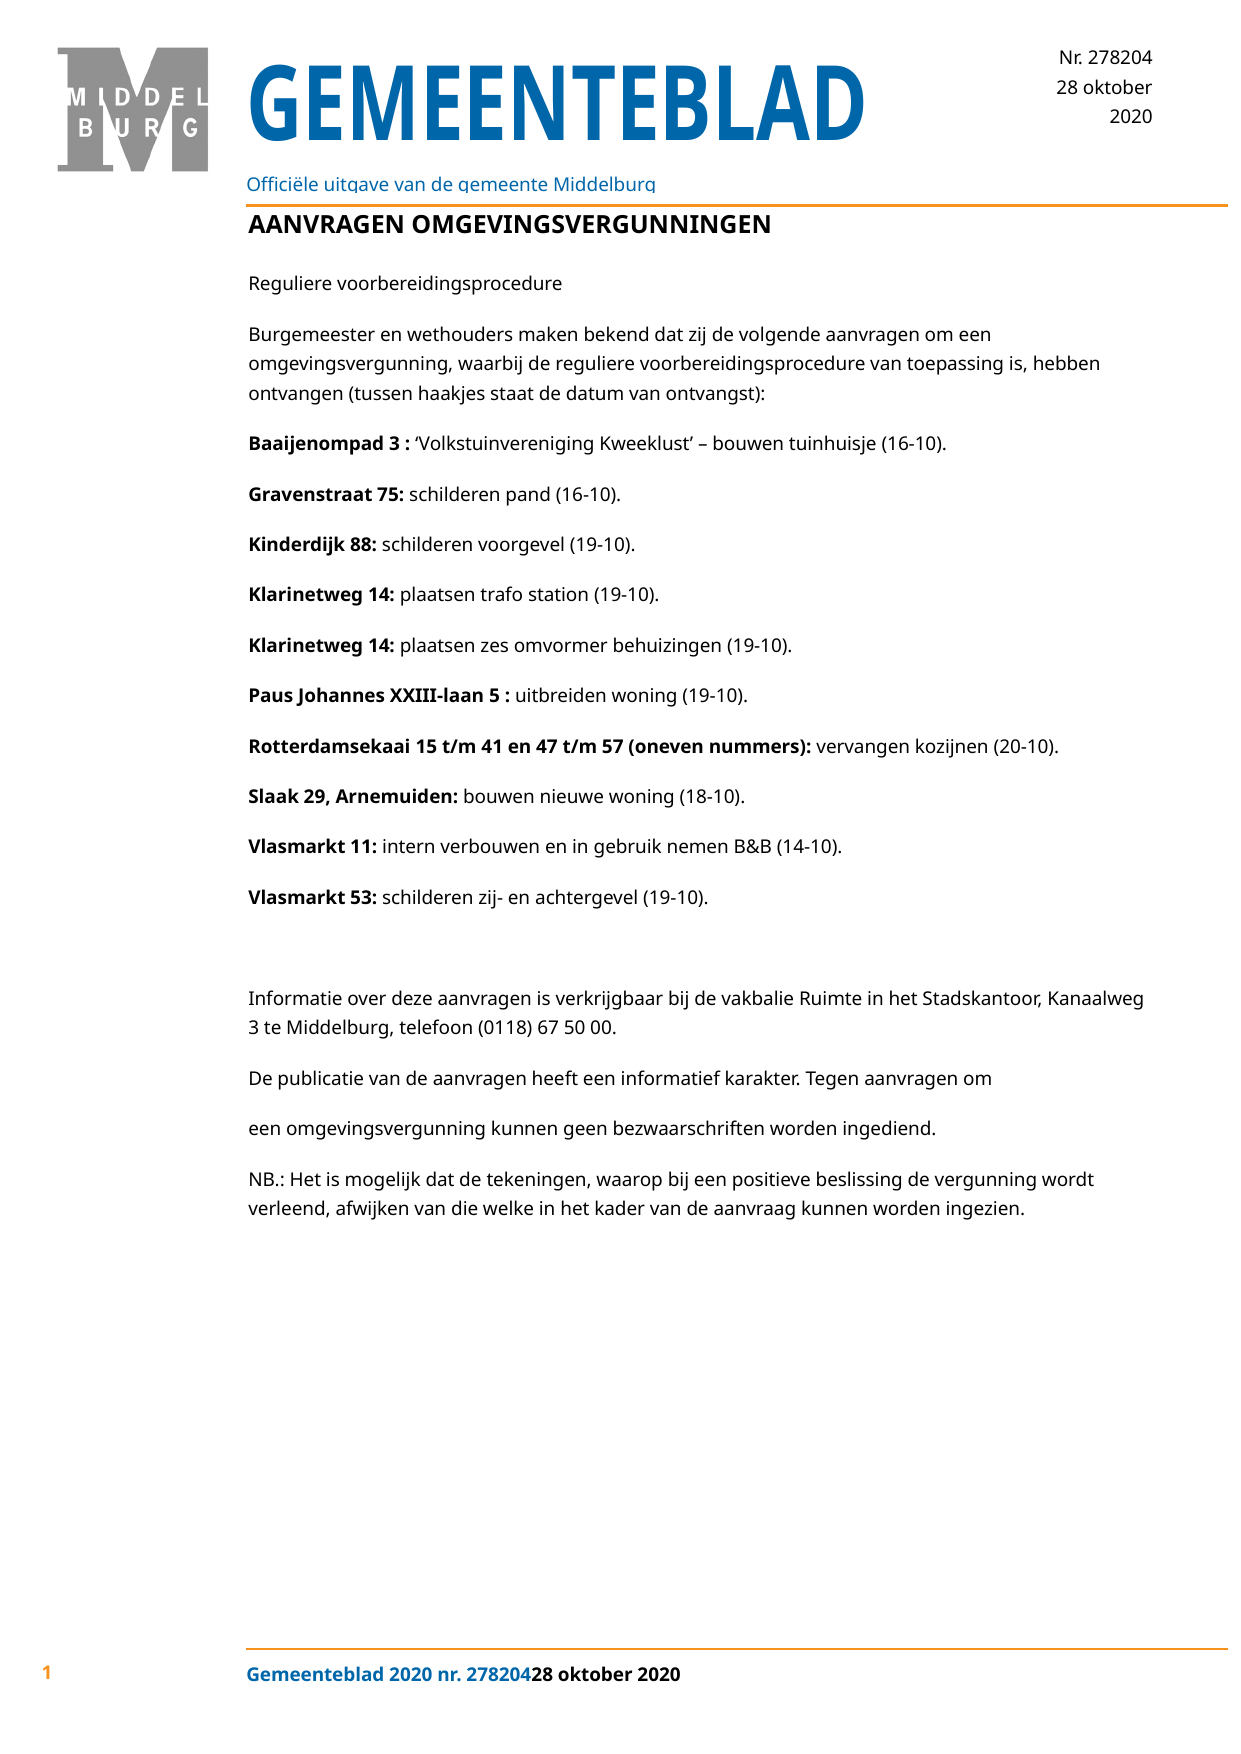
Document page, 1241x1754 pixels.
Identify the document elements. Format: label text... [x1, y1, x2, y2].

text Vlasmarkt 11: intern verbouwen en in gebruik nemen B&B (14-10). [248, 834, 1152, 859]
text Burgemeester en wethouders maken bekend dat zij de volgende aanvragen om een omgevingsvergunning, waarbij de reguliere voorbereidingsprocedure van toepassing is, hebben ontvangen (tussen haakjes staat de datum van ontvangst): [248, 321, 1152, 406]
text NB.: Het is mogelijk dat de tekeningen, waarop bij een positieve beslissing de vergunning wordt verleend, afwijken van die welke in het kader van de aanvraag kunnen worden ingezien. [248, 1166, 1152, 1221]
text Kinderdijk 88: schilderen voorgevel (19-10). [248, 531, 1152, 557]
text Informatie over deze aanvragen is verkrijgbaar bij de vakbalie Ruimte in het Stadskantoor, Kanaalweg 3 te Middelburg, telefoon (0118) 67 50 00. [248, 985, 1152, 1040]
text De publicatie van de aanvragen heeft een informatief karakter. Tegen aanvragen om [248, 1065, 1152, 1091]
text Baaijenompad 3 : ‘Volkstuinvereniging Kweeklust’ – bouwen tuinhuisje (16-10). [248, 430, 1152, 456]
text Reguliere voorbereidingsprocedure [248, 270, 1152, 296]
text Klarinetweg 14: plaatsen zes omvormer behuizingen (19-10). [248, 632, 1152, 658]
text Gravenstraat 75: schilderen pand (16-10). [248, 481, 1152, 506]
text Paus Johannes XXIII-laan 5 : uitbreiden woning (19-10). [248, 682, 1152, 708]
text Klarinetweg 14: plaatsen trafo station (19-10). [248, 582, 1152, 607]
text een omgevingsvergunning kunnen geen bezwaarschriften worden ingediend. [248, 1115, 1152, 1141]
text AANVRAGEN OMGEVINGSVERGUNNINGEN [248, 207, 1152, 241]
text Vlasmarkt 53: schilderen zij- en achtergevel (19-10). [248, 884, 1152, 910]
picture [41, 47, 231, 172]
text Rotterdamsekaai 15 t/m 41 en 47 t/m 57 (oneven nummers): vervangen kozijnen (20-10). [248, 733, 1152, 758]
text Slaak 29, Arnemuiden: bouwen nieuwe woning (18-10). [248, 783, 1152, 809]
